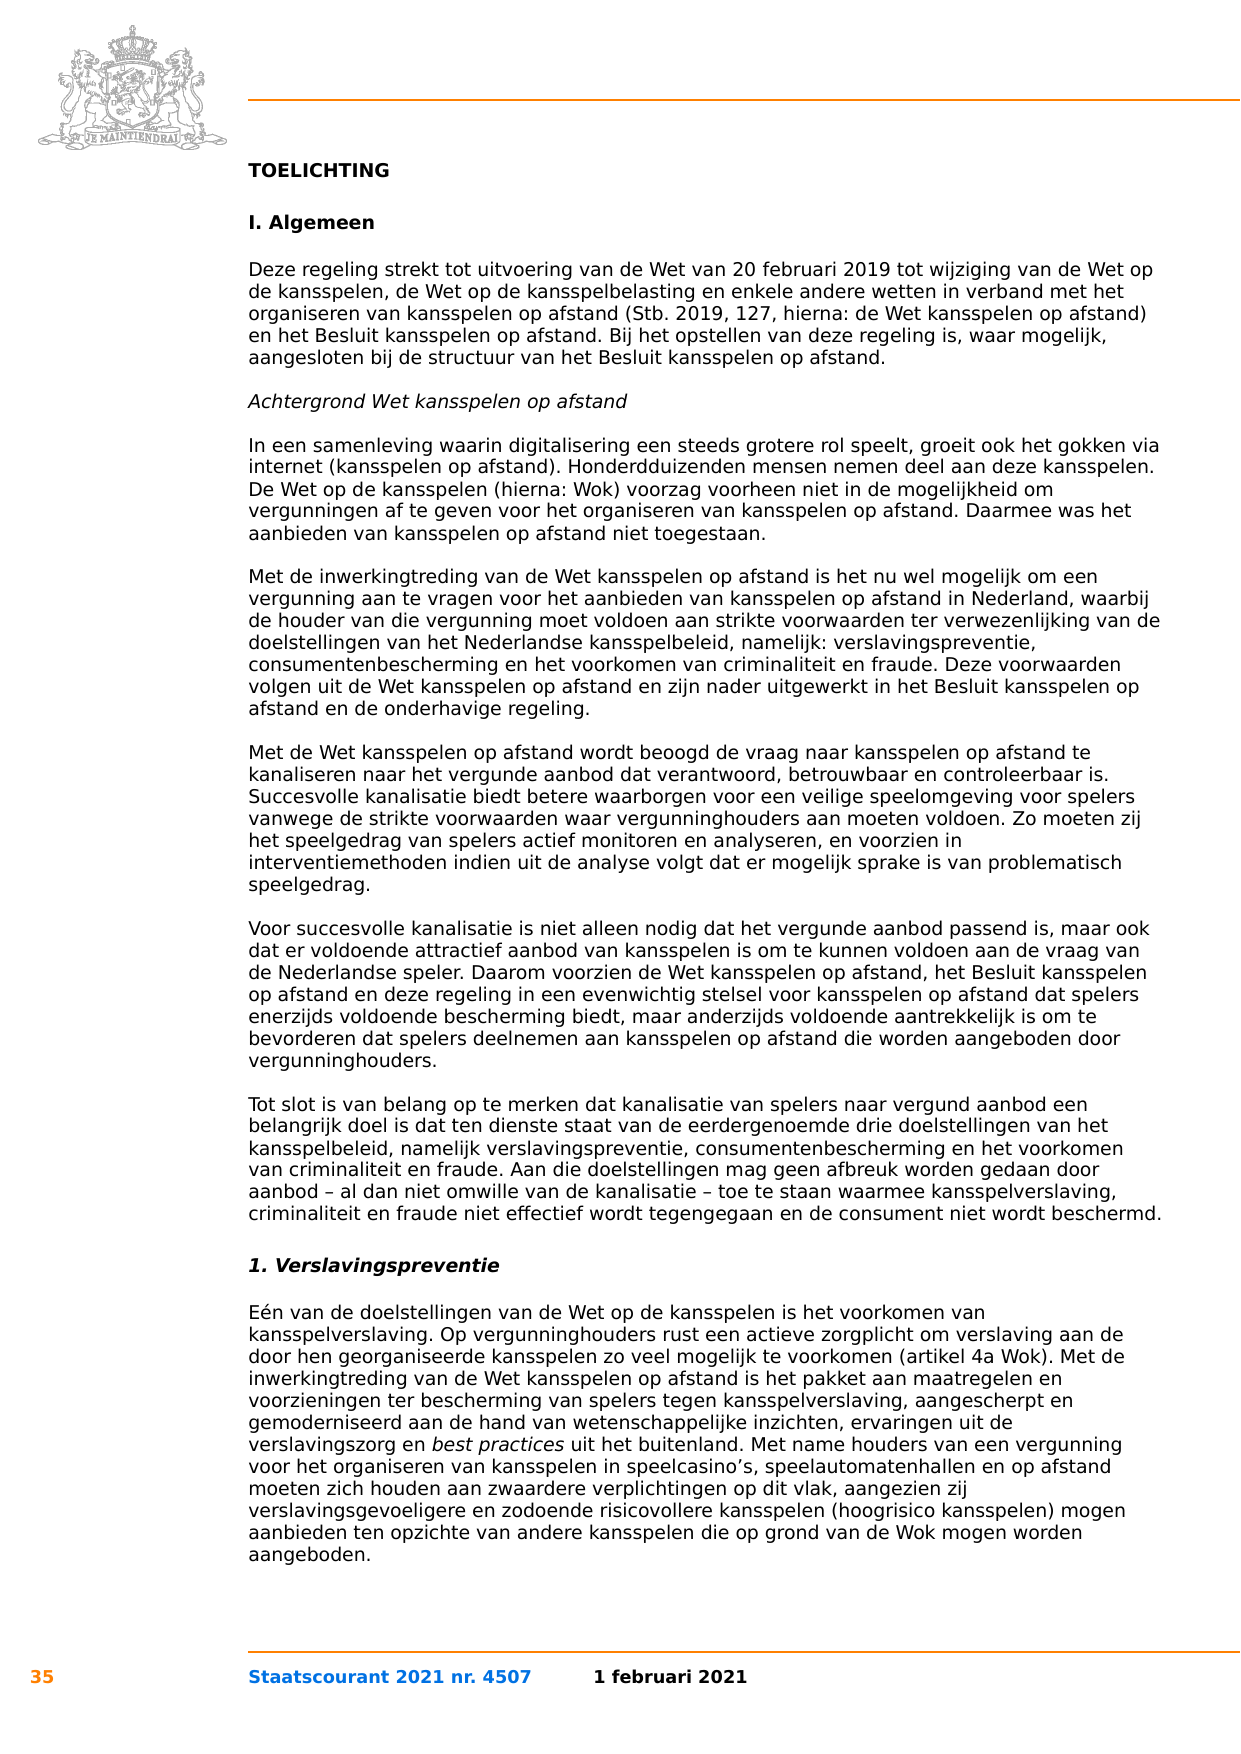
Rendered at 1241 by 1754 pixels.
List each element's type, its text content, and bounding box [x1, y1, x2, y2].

text Tot slot is van belang op te merken dat kanalisatie van spelers naar vergund aanbod een belangrijk doel is dat ten dienste staat van de eerdergenoemde drie doelstellingen van het kansspelbeleid, namelijk verslavingspreventie, consumentenbescherming en het voorkomen van criminaliteit en fraude. Aan die doelstellingen mag geen afbreuk worden gedaan door aanbod – al dan niet omwille van de kanalisatie – toe te staan waarmee kansspelverslaving, criminaliteit en fraude niet effectief wordt tegengegaan en de consument niet wordt beschermd. [248, 1093, 1163, 1225]
picture [38, 25, 227, 150]
subtitle 1. Verslavingspreventie [248, 1255, 1163, 1277]
text Voor succesvolle kanalisatie is niet alleen nodig dat het vergunde aanbod passend is, maar ook dat er voldoende attractief aanbod van kansspelen is om te kunnen voldoen aan de vraag van de Nederlandse speler. Daarom voorzien de Wet kansspelen op afstand, het Besluit kansspelen op afstand en deze regeling in een evenwichtig stelsel voor kansspelen op afstand dat spelers enerzijds voldoende bescherming biedt, maar anderzijds voldoende aantrekkelijk is om te bevorderen dat spelers deelnemen aan kansspelen op afstand die worden aangeboden door vergunninghouders. [248, 918, 1163, 1072]
text In een samenleving waarin digitalisering een steeds grotere rol speelt, groeit ook het gokken via internet (kansspelen op afstand). Honderdduizenden mensen nemen deel aan deze kansspelen. De Wet op de kansspelen (hierna: Wok) voorzag voorheen niet in de mogelijkheid om vergunningen af te geven voor het organiseren van kansspelen op afstand. Daarmee was het aanbieden van kansspelen op afstand niet toegestaan. [248, 434, 1163, 544]
subtitle TOELICHTING [248, 160, 1163, 182]
text Deze regeling strekt tot uitvoering van de Wet van 20 februari 2019 tot wijziging van de Wet op de kansspelen, de Wet op de kansspelbelasting en enkele andere wetten in verband met het organiseren van kansspelen op afstand (Stb. 2019, 127, hierna: de Wet kansspelen op afstand) en het Besluit kansspelen op afstand. Bij het opstellen van deze regeling is, waar mogelijk, aangesloten bij de structuur van het Besluit kansspelen op afstand. [248, 259, 1163, 369]
subtitle I. Algemeen [248, 212, 1163, 234]
text Met de inwerkingtreding van de Wet kansspelen op afstand is het nu wel mogelijk om een vergunning aan te vragen voor het aanbieden van kansspelen op afstand in Nederland, waarbij de houder van die vergunning moet voldoen aan strikte voorwaarden ter verwezenlijking van de doelstellingen van het Nederlandse kansspelbeleid, namelijk: verslavingspreventie, consumentenbescherming en het voorkomen van criminaliteit en fraude. Deze voorwaarden volgen uit de Wet kansspelen op afstand en zijn nader uitgewerkt in het Besluit kansspelen op afstand en de onderhavige regeling. [248, 566, 1163, 720]
text Eén van de doelstellingen van de Wet op de kansspelen is het voorkomen van kansspelverslaving. Op vergunninghouders rust een actieve zorgplicht om verslaving aan de door hen georganiseerde kansspelen zo veel mogelijk te voorkomen (artikel 4a Wok). Met de inwerkingtreding van de Wet kansspelen op afstand is het pakket aan maatregelen en voorzieningen ter bescherming van spelers tegen kansspelverslaving, aangescherpt en gemoderniseerd aan de hand van wetenschappelijke inzichten, ervaringen uit de verslavingszorg en best practices uit het buitenland. Met name houders van een vergunning voor het organiseren van kansspelen in speelcasino’s, speelautomatenhallen en op afstand moeten zich houden aan zwaardere verplichtingen op dit vlak, aangezien zij verslavingsgevoeligere en zodoende risicovollere kansspelen (hoogrisico kansspelen) mogen aanbieden ten opzichte van andere kansspelen die op grond van de Wok mogen worden aangeboden. [248, 1302, 1163, 1566]
text Met de Wet kansspelen op afstand wordt beoogd de vraag naar kansspelen op afstand te kanaliseren naar het vergunde aanbod dat verantwoord, betrouwbaar en controleerbaar is. Succesvolle kanalisatie biedt betere waarborgen voor een veilige speelomgeving voor spelers vanwege de strikte voorwaarden waar vergunninghouders aan moeten voldoen. Zo moeten zij het speelgedrag van spelers actief monitoren en analyseren, en voorzien in interventiemethoden indien uit de analyse volgt dat er mogelijk sprake is van problematisch speelgedrag. [248, 742, 1163, 896]
subtitle Achtergrond Wet kansspelen op afstand [248, 391, 1163, 413]
